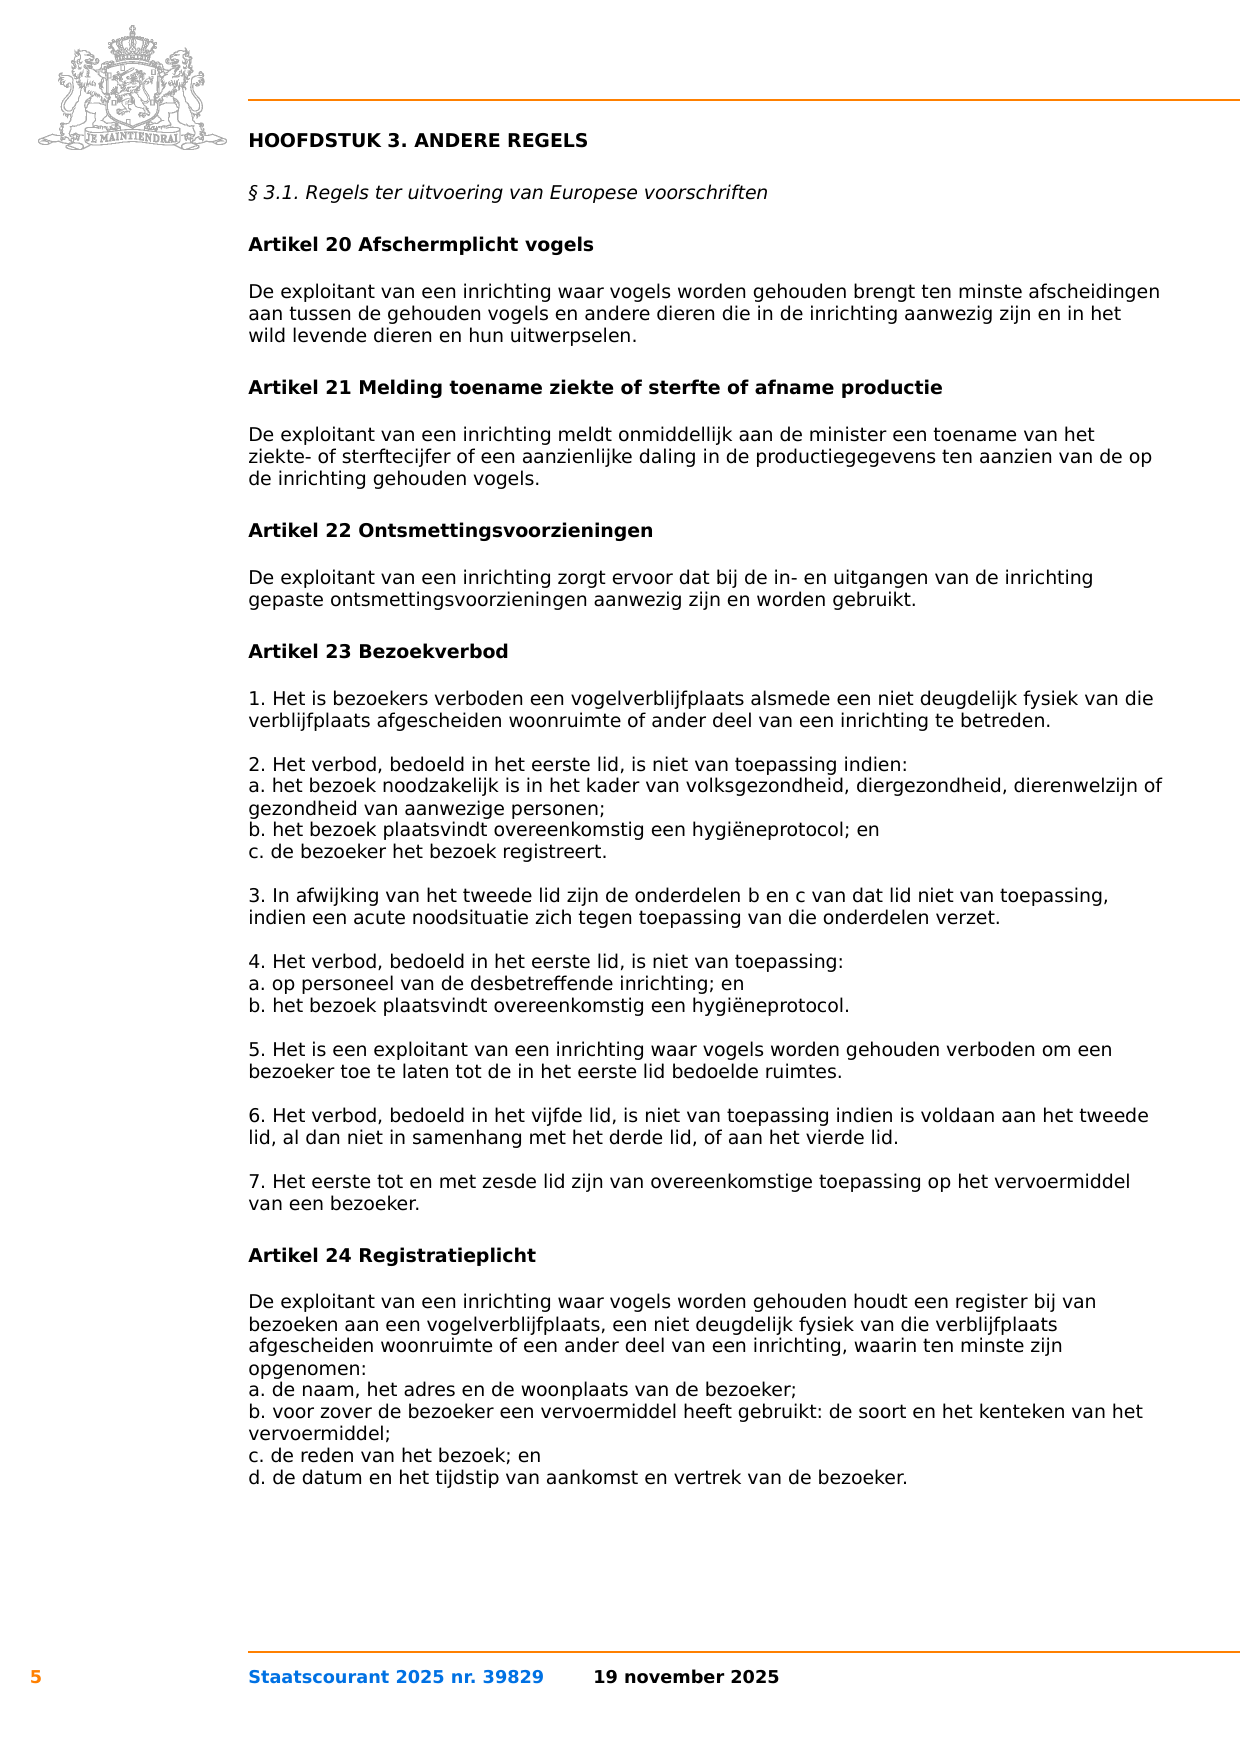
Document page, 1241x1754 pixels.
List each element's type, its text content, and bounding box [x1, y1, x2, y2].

subtitle Artikel 22 Ontsmettingsvoorzieningen [248, 520, 1163, 542]
text 1. Het is bezoekers verboden een vogelverblijfplaats alsmede een niet deugdelijk fysiek van die verblijfplaats afgescheiden woonruimte of ander deel van een inrichting te betreden. [248, 688, 1163, 732]
text De exploitant van een inrichting zorgt ervoor dat bij de in- en uitgangen van de inrichting gepaste ontsmettingsvoorzieningen aanwezig zijn en worden gebruikt. [248, 567, 1163, 611]
text c. de reden van het bezoek; en [248, 1445, 1163, 1467]
text 2. Het verbod, bedoeld in het eerste lid, is niet van toepassing indien: [248, 753, 1163, 775]
text b. het bezoek plaatsvindt overeenkomstig een hygiëneprotocol; en [248, 819, 1163, 841]
subtitle Artikel 20 Afschermplicht vogels [248, 234, 1163, 256]
text a. op personeel van de desbetreffende inrichting; en [248, 973, 1163, 995]
subtitle Artikel 24 Registratieplicht [248, 1244, 1163, 1266]
text 4. Het verbod, bedoeld in het eerste lid, is niet van toepassing: [248, 951, 1163, 973]
text b. voor zover de bezoeker een vervoermiddel heeft gebruikt: de soort en het kenteken van het vervoermiddel; [248, 1401, 1163, 1445]
picture [38, 25, 227, 150]
text 6. Het verbod, bedoeld in het vijfde lid, is niet van toepassing indien is voldaan aan het tweede lid, al dan niet in samenhang met het derde lid, of aan het vierde lid. [248, 1105, 1163, 1149]
subtitle § 3.1. Regels ter uitvoering van Europese voorschriften [248, 182, 1163, 204]
text De exploitant van een inrichting waar vogels worden gehouden houdt een register bij van bezoeken aan een vogelverblijfplaats, een niet deugdelijk fysiek van die verblijfplaats afgescheiden woonruimte of een ander deel van een inrichting, waarin ten minste zijn opgenomen: [248, 1291, 1163, 1379]
text De exploitant van een inrichting waar vogels worden gehouden brengt ten minste afscheidingen aan tussen de gehouden vogels en andere dieren die in de inrichting aanwezig zijn en in het wild levende dieren en hun uitwerpselen. [248, 281, 1163, 347]
text 5. Het is een exploitant van een inrichting waar vogels worden gehouden verboden om een bezoeker toe te laten tot de in het eerste lid bedoelde ruimtes. [248, 1039, 1163, 1083]
text De exploitant van een inrichting meldt onmiddellijk aan de minister een toename van het ziekte- of sterftecijfer of een aanzienlijke daling in de productiegegevens ten aanzien van de op de inrichting gehouden vogels. [248, 424, 1163, 490]
text 3. In afwijking van het tweede lid zijn de onderdelen b en c van dat lid niet van toepassing, indien een acute noodsituatie zich tegen toepassing van die onderdelen verzet. [248, 885, 1163, 929]
text a. het bezoek noodzakelijk is in het kader van volksgezondheid, diergezondheid, dierenwelzijn of gezondheid van aanwezige personen; [248, 775, 1163, 819]
text b. het bezoek plaatsvindt overeenkomstig een hygiëneprotocol. [248, 995, 1163, 1017]
subtitle Artikel 21 Melding toename ziekte of sterfte of afname productie [248, 377, 1163, 399]
text a. de naam, het adres en de woonplaats van de bezoeker; [248, 1379, 1163, 1401]
text c. de bezoeker het bezoek registreert. [248, 841, 1163, 863]
subtitle Artikel 23 Bezoekverbod [248, 641, 1163, 663]
text d. de datum en het tijdstip van aankomst en vertrek van de bezoeker. [248, 1467, 1163, 1489]
subtitle HOOFDSTUK 3. ANDERE REGELS [248, 130, 1163, 152]
text 7. Het eerste tot en met zesde lid zijn van overeenkomstige toepassing op het vervoermiddel van een bezoeker. [248, 1171, 1163, 1214]
